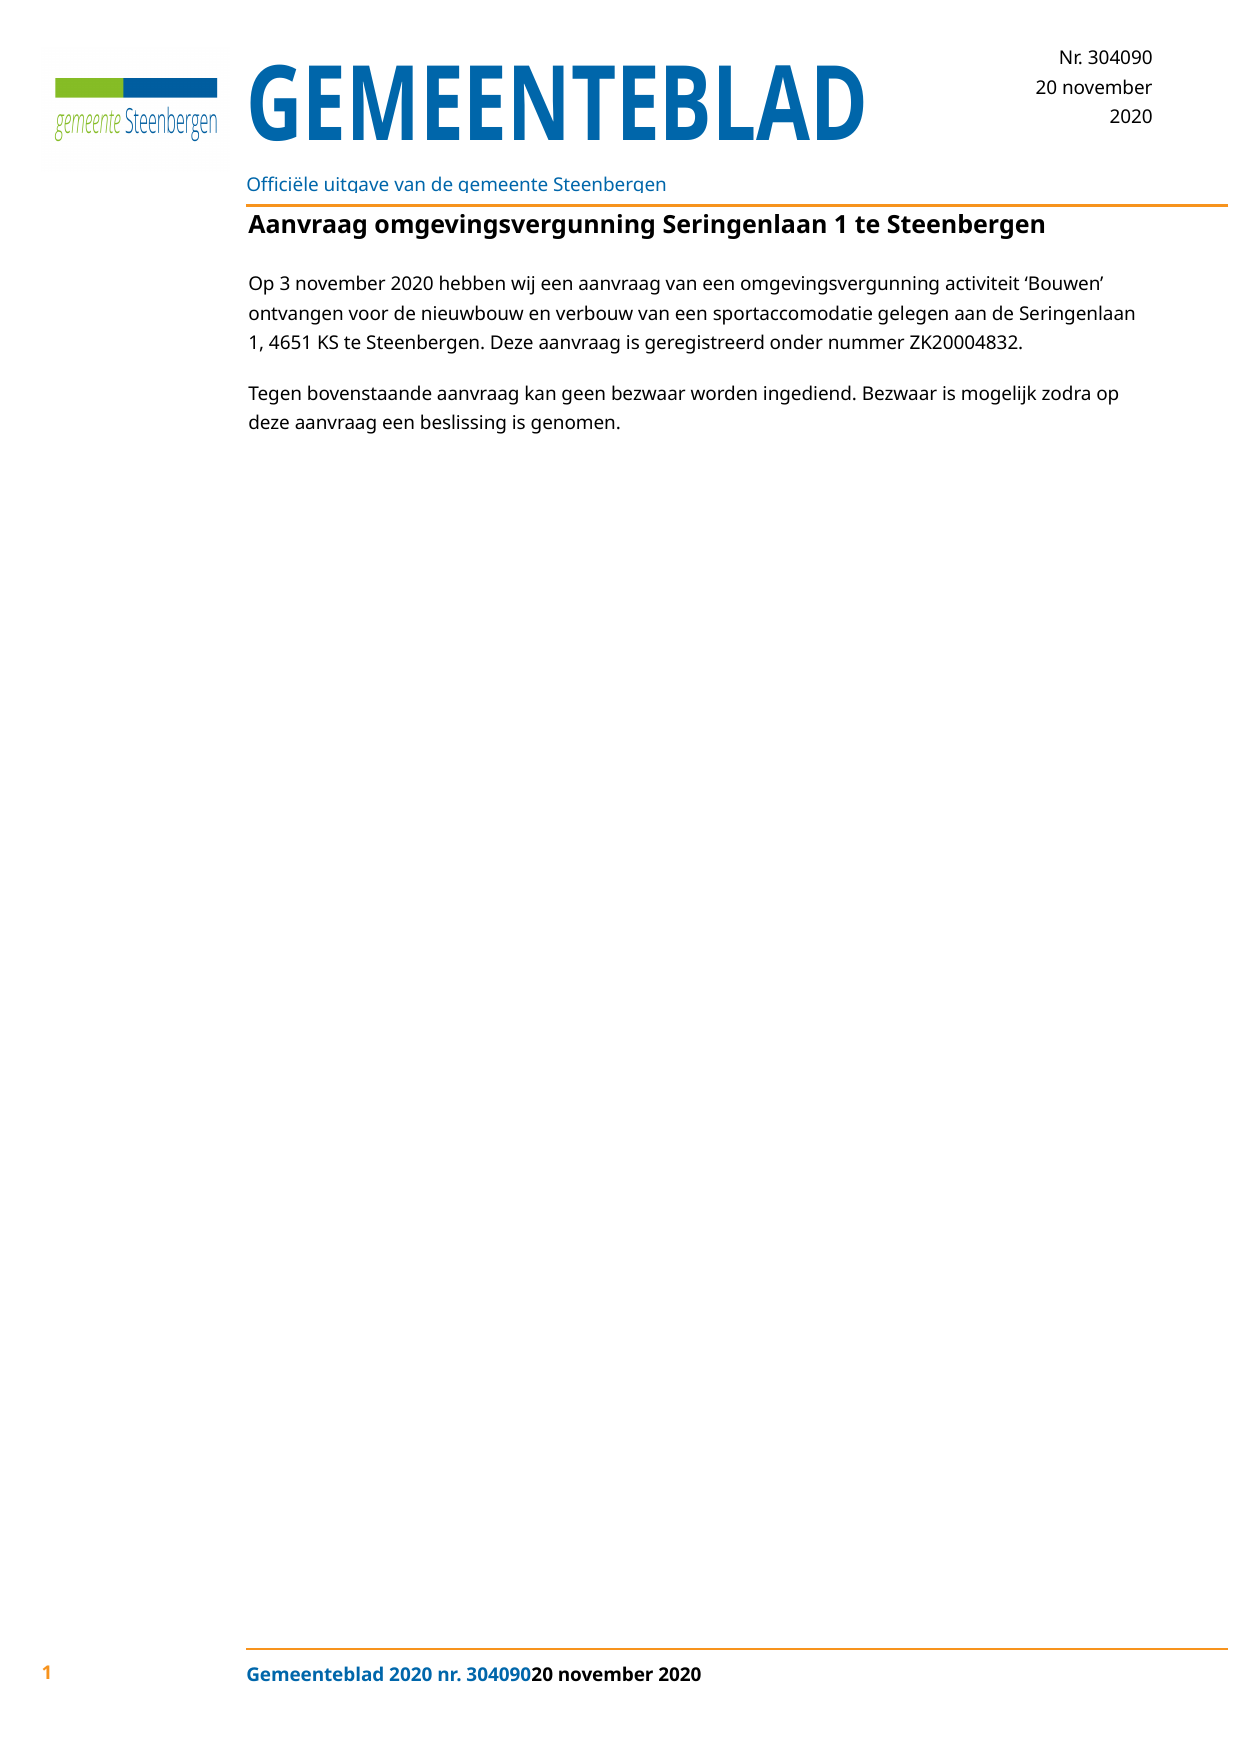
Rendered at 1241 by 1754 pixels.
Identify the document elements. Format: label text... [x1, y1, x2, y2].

text Tegen bovenstaande aanvraag kan geen bezwaar worden ingediend. Bezwaar is mogelijk zodra op deze aanvraag een beslissing is genomen. [248, 380, 1152, 435]
text Aanvraag omgevingsvergunning Seringenlaan 1 te Steenbergen [248, 207, 1152, 241]
text Op 3 november 2020 hebben wij een aanvraag van een omgevingsvergunning activiteit ‘Bouwen’ ontvangen voor de nieuwbouw en verbouw van een sportaccomodatie gelegen aan de Seringenlaan 1, 4651 KS te Steenbergen. Deze aanvraag is geregistreerd onder nummer ZK20004832. [248, 270, 1152, 355]
picture [41, 47, 231, 172]
